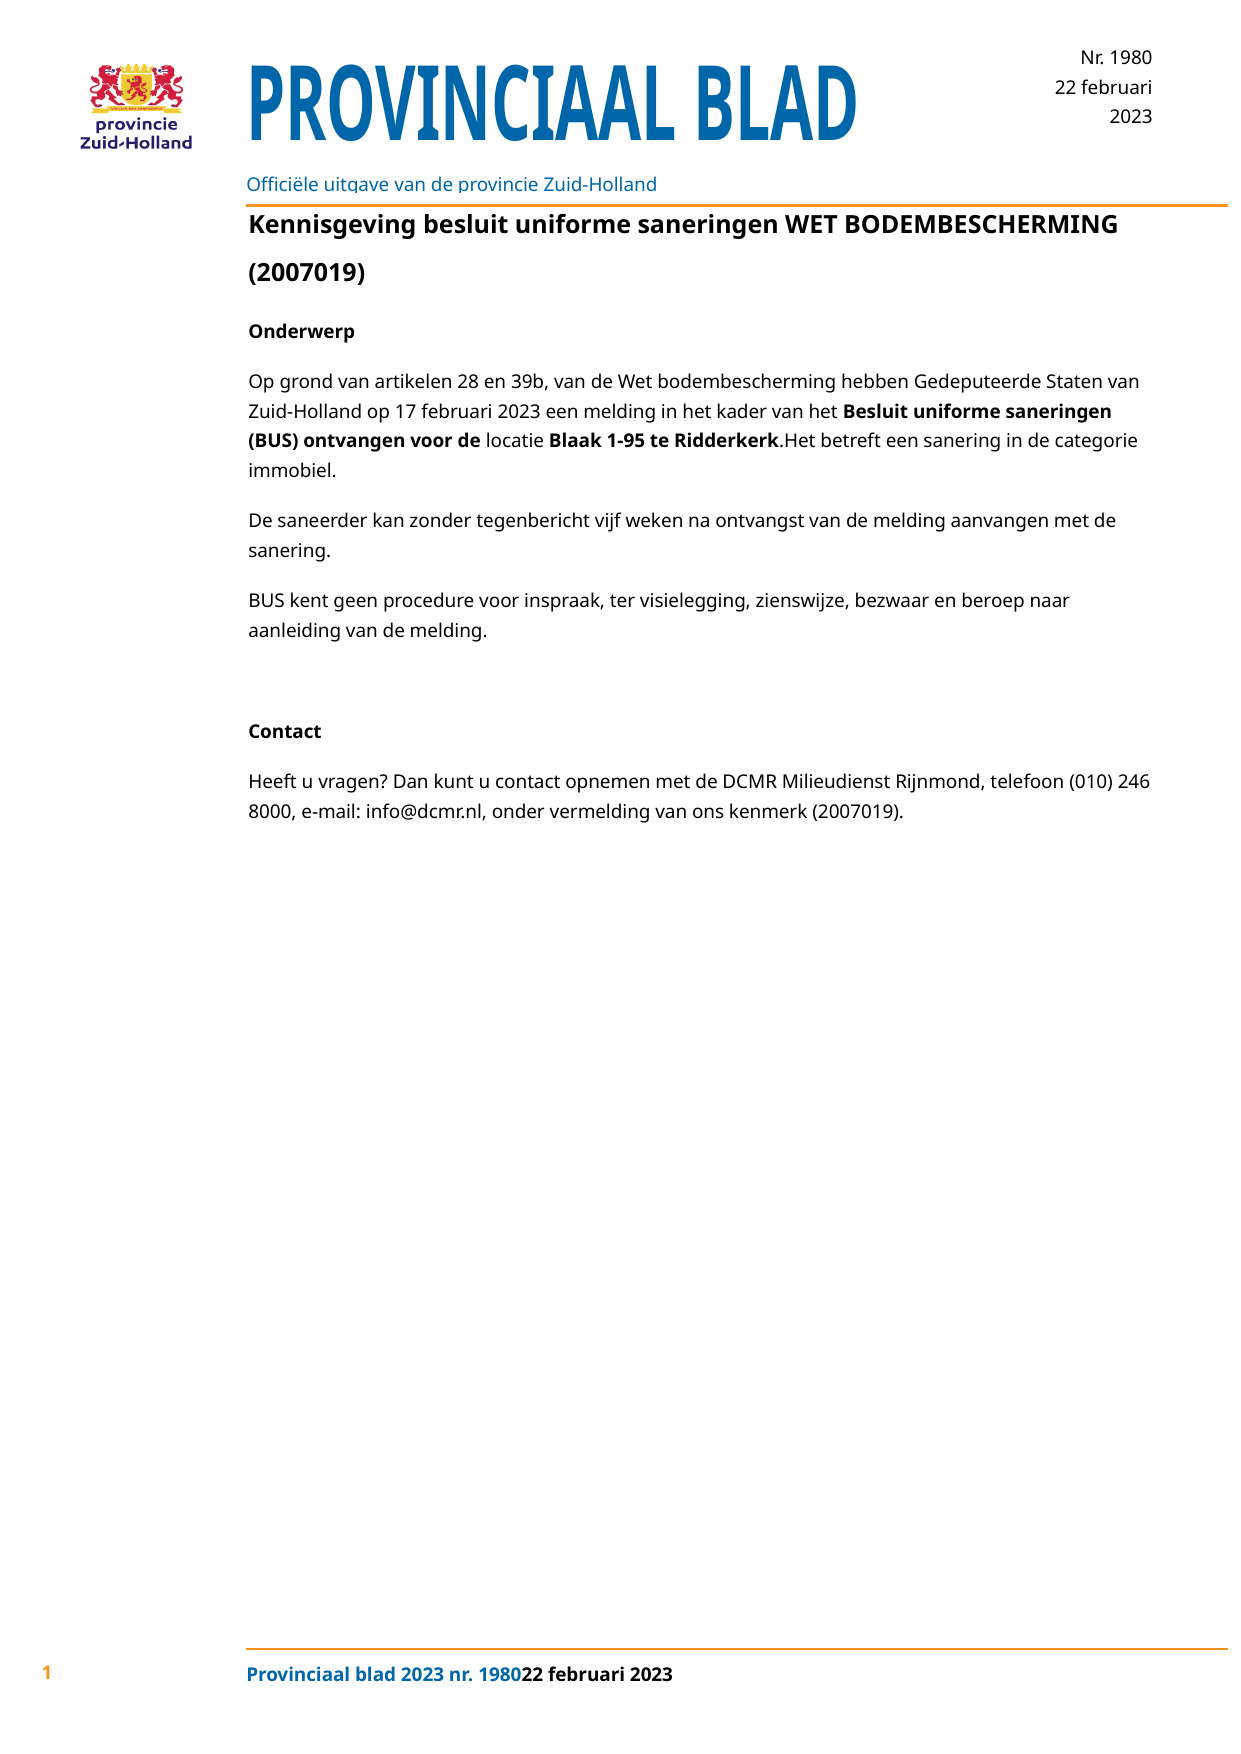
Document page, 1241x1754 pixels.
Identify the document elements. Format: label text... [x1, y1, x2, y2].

text Heeft u vragen? Dan kunt u contact opnemen met de DCMR Milieudienst Rijnmond, telefoon (010) 246 8000, e-mail: info@dcmr.nl, onder vermelding van ons kenmerk (2007019). [248, 768, 1152, 824]
text Kennisgeving besluit uniforme saneringen WET BODEMBESCHERMING (2007019) [248, 207, 1152, 288]
text Contact [248, 718, 1152, 744]
text Op grond van artikelen 28 en 39b, van de Wet bodembescherming hebben Gedeputeerde Staten van Zuid-Holland op 17 februari 2023 een melding in het kader van het Besluit uniforme saneringen (BUS) ontvangen voor de locatie Blaak 1-95 te Ridderkerk.Het betreft een sanering in de categorie immobiel. [248, 368, 1152, 483]
text Onderwerp [248, 318, 1152, 344]
text De saneerder kan zonder tegenbericht vijf weken na ontvangst van de melding aanvangen met de sanering. [248, 507, 1152, 563]
text BUS kent geen procedure voor inspraak, ter visielegging, zienswijze, bezwaar en beroep naar aanleiding van de melding. [248, 587, 1152, 643]
picture [41, 47, 231, 172]
